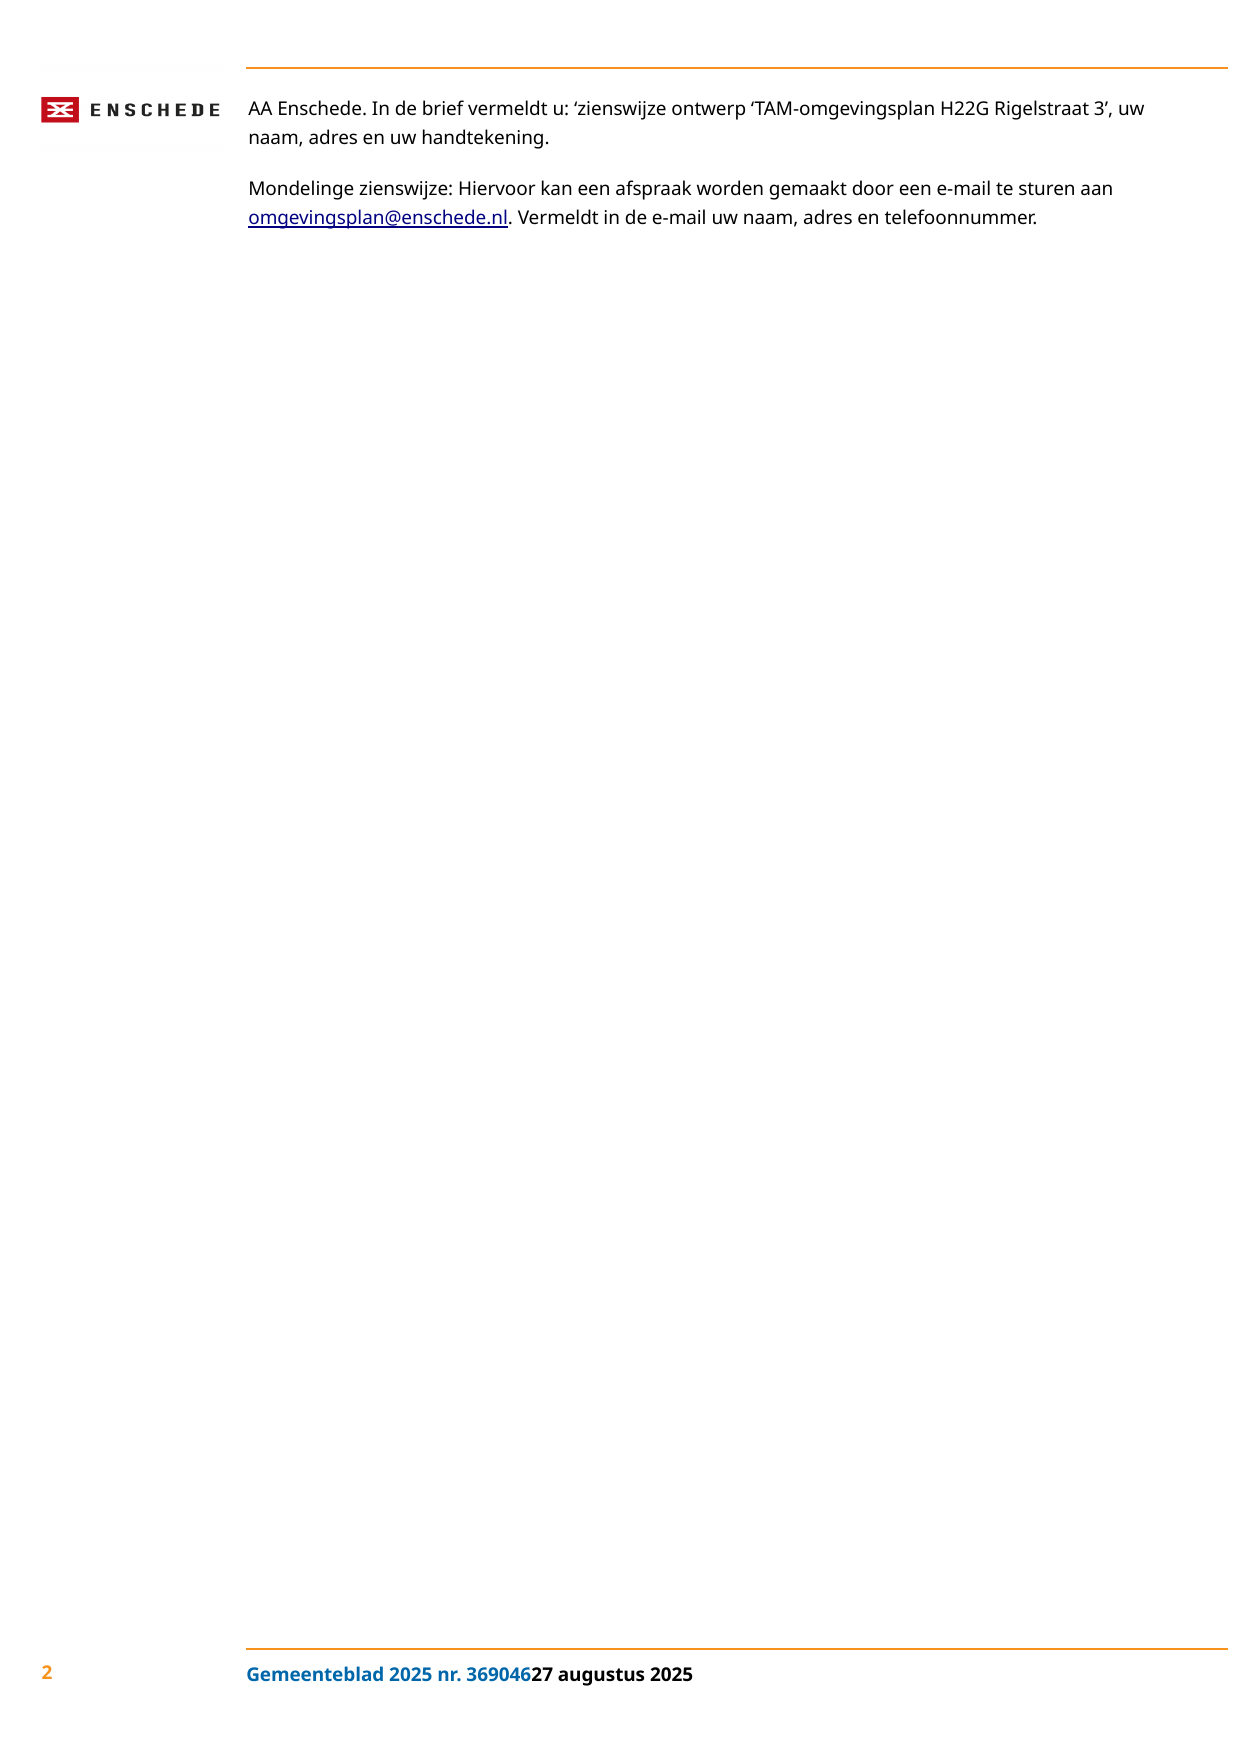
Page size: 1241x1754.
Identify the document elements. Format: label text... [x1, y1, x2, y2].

picture [41, 47, 231, 172]
text AA Enschede. In de brief vermeldt u: ‘zienswijze ontwerp ‘TAM-omgevingsplan H22G Rigelstraat 3’, uw naam, adres en uw handtekening. [248, 95, 1152, 150]
text Mondelinge zienswijze: Hiervoor kan een afspraak worden gemaakt door een e-mail te sturen aan omgevingsplan@enschede.nl. Vermeldt in de e-mail uw naam, adres en telefoonnummer. [248, 175, 1152, 230]
